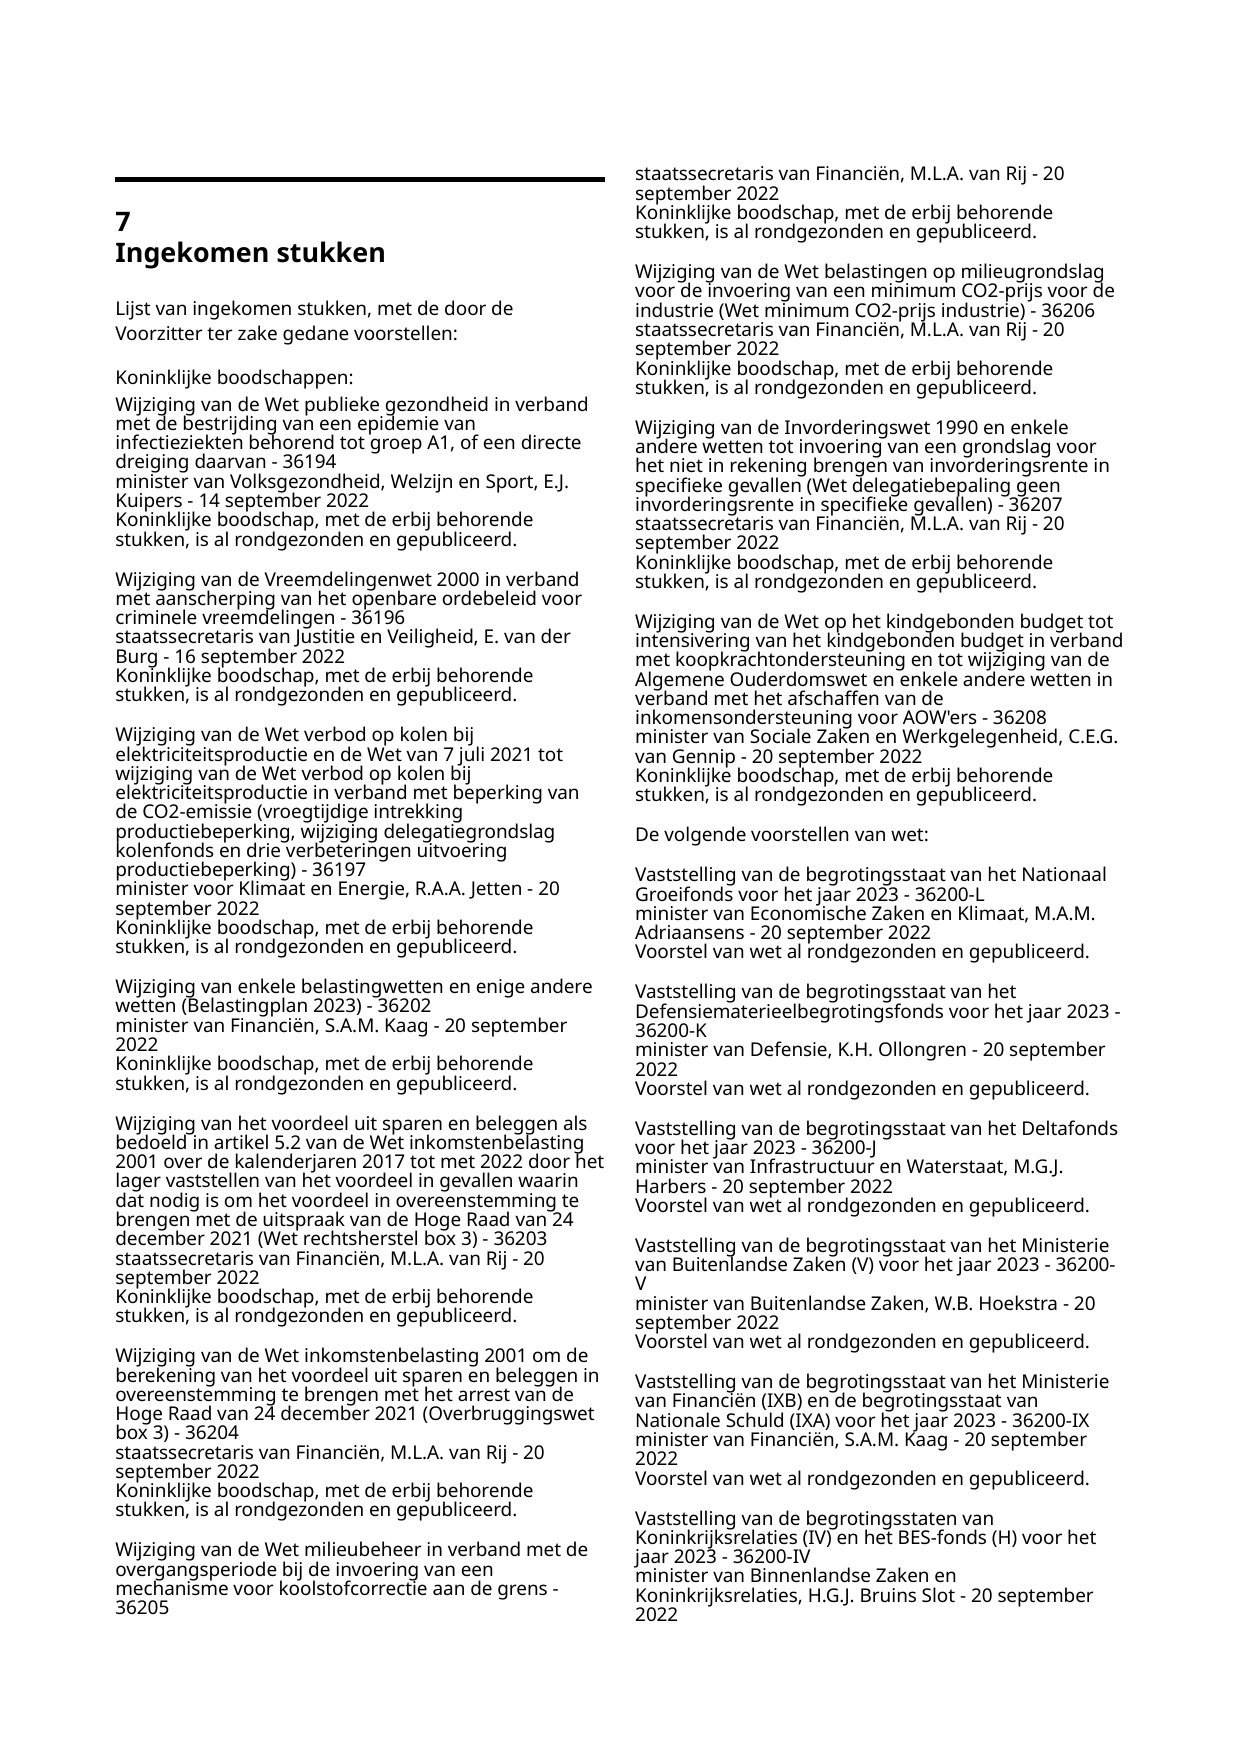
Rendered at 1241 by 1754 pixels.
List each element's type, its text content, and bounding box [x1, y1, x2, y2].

text Voorstel van wet al rondgezonden en gepubliceerd. [635, 1333, 1125, 1352]
text Voorstel van wet al rondgezonden en gepubliceerd. [635, 943, 1125, 963]
text Wijziging van de Vreemdelingenwet 2000 in verband met aanscherping van het openbare ordebeleid voor criminele vreemdelingen - 36196 [115, 571, 605, 628]
text Wijziging van de Invorderingswet 1990 en enkele andere wetten tot invoering van een grondslag voor het niet in rekening brengen van invorderingsrente in specifieke gevallen (Wet delegatiebepaling geen invorderingsrente in specifieke gevallen) - 36207 [635, 419, 1125, 515]
text minister voor Klimaat en Energie, R.A.A. Jetten - 20 september 2022 [115, 880, 605, 919]
text staatssecretaris van Financiën, M.L.A. van Rij - 20 september 2022 [115, 1249, 605, 1288]
text Wijziging van de Wet op het kindgebonden budget tot intensivering van het kindgebonden budget in verband met koopkrachtondersteuning en tot wijziging van de Algemene Ouderdomswet en enkele andere wetten in verband met het afschaffen van de inkomensondersteuning voor AOW'ers - 36208 [635, 613, 1125, 728]
text minister van Binnenlandse Zaken en Koninkrijksrelaties, H.G.J. Bruins Slot - 20 september 2022 [635, 1567, 1125, 1625]
text Vaststelling van de begrotingsstaat van het Ministerie van Financiën (IXB) en de begrotingsstaat van Nationale Schuld (IXA) voor het jaar 2023 - 36200-IX [635, 1373, 1125, 1431]
text staatssecretaris van Financiën, M.L.A. van Rij - 20 september 2022 [635, 165, 1125, 204]
text staatssecretaris van Justitie en Veiligheid, E. van der Burg - 16 september 2022 [115, 628, 605, 667]
text minister van Financiën, S.A.M. Kaag - 20 september 2022 [115, 1017, 605, 1055]
text minister van Defensie, K.H. Ollongren - 20 september 2022 [635, 1041, 1125, 1080]
text Wijziging van de Wet belastingen op milieugrondslag voor de invoering van een minimum CO2-prijs voor de industrie (Wet minimum CO2-prijs industrie) - 36206 [635, 263, 1125, 321]
text Koninklijke boodschap, met de erbij behorende stukken, is al rondgezonden en gepubliceerd. [635, 359, 1125, 398]
text Wijziging van enkele belastingwetten en enige andere wetten (Belastingplan 2023) - 36202 [115, 978, 605, 1017]
text minister van Buitenlandse Zaken, W.B. Hoekstra - 20 september 2022 [635, 1295, 1125, 1333]
text Koninklijke boodschap, met de erbij behorende stukken, is al rondgezonden en gepubliceerd. [635, 554, 1125, 592]
text minister van Economische Zaken en Klimaat, M.A.M. Adriaansens - 20 september 2022 [635, 905, 1125, 943]
text minister van Volksgezondheid, Welzijn en Sport, E.J. Kuipers - 14 september 2022 [115, 473, 605, 511]
text Koninklijke boodschap, met de erbij behorende stukken, is al rondgezonden en gepubliceerd. [115, 919, 605, 957]
text Wijziging van het voordeel uit sparen en beleggen als bedoeld in artikel 5.2 van de Wet inkomstenbelasting 2001 over de kalenderjaren 2017 tot met 2022 door het lager vaststellen van het voordeel in gevallen waarin dat nodig is om het voordeel in overeenstemming te brengen met de uitspraak van de Hoge Raad van 24 december 2021 (Wet rechtsherstel box 3) - 36203 [115, 1114, 605, 1249]
text staatssecretaris van Financiën, M.L.A. van Rij - 20 september 2022 [635, 515, 1125, 554]
text Koninklijke boodschap, met de erbij behorende stukken, is al rondgezonden en gepubliceerd. [115, 667, 605, 706]
text Wijziging van de Wet milieubeheer in verband met de overgangsperiode bij de invoering van een mechanisme voor koolstofcorrectie aan de grens - 36205 [115, 1541, 605, 1618]
text Wijziging van de Wet inkomstenbelasting 2001 om de berekening van het voordeel uit sparen en beleggen in overeenstemming te brengen met het arrest van de Hoge Raad van 24 december 2021 (Overbruggingswet box 3) - 36204 [115, 1347, 605, 1444]
text Voorstel van wet al rondgezonden en gepubliceerd. [635, 1080, 1125, 1099]
text Vaststelling van de begrotingsstaat van het Nationaal Groeifonds voor het jaar 2023 - 36200-L [635, 866, 1125, 905]
text minister van Infrastructuur en Waterstaat, M.G.J. Harbers - 20 september 2022 [635, 1158, 1125, 1197]
text Lijst van ingekomen stukken, met de door de Voorzitter ter zake gedane voorstellen: [115, 295, 605, 346]
text Ingekomen stukken [115, 239, 605, 283]
text Koninklijke boodschappen: [115, 364, 605, 390]
text Voorstel van wet al rondgezonden en gepubliceerd. [635, 1197, 1125, 1216]
text Vaststelling van de begrotingsstaat van het Defensiematerieelbegrotingsfonds voor het jaar 2023 - 36200-K [635, 983, 1125, 1041]
text Koninklijke boodschap, met de erbij behorende stukken, is al rondgezonden en gepubliceerd. [115, 511, 605, 550]
text 7 [115, 203, 605, 239]
text Vaststelling van de begrotingsstaat van het Deltafonds voor het jaar 2023 - 36200-J [635, 1120, 1125, 1158]
text Koninklijke boodschap, met de erbij behorende stukken, is al rondgezonden en gepubliceerd. [115, 1482, 605, 1521]
text Koninklijke boodschap, met de erbij behorende stukken, is al rondgezonden en gepubliceerd. [635, 204, 1125, 242]
text Vaststelling van de begrotingsstaat van het Ministerie van Buitenlandse Zaken (V) voor het jaar 2023 - 36200-V [635, 1237, 1125, 1295]
text Wijziging van de Wet publieke gezondheid in verband met de bestrijding van een epidemie van infectieziekten behorend tot groep A1, of een directe dreiging daarvan - 36194 [115, 396, 605, 473]
text Voorstel van wet al rondgezonden en gepubliceerd. [635, 1469, 1125, 1489]
text Vaststelling van de begrotingsstaten van Koninkrijksrelaties (IV) en het BES-fonds (H) voor het jaar 2023 - 36200-IV [635, 1509, 1125, 1567]
text staatssecretaris van Financiën, M.L.A. van Rij - 20 september 2022 [115, 1444, 605, 1482]
text minister van Sociale Zaken en Werkgelegenheid, C.E.G. van Gennip - 20 september 2022 [635, 728, 1125, 767]
text Koninklijke boodschap, met de erbij behorende stukken, is al rondgezonden en gepubliceerd. [635, 767, 1125, 806]
text Koninklijke boodschap, met de erbij behorende stukken, is al rondgezonden en gepubliceerd. [115, 1288, 605, 1327]
text De volgende voorstellen van wet: [635, 826, 1125, 846]
text minister van Financiën, S.A.M. Kaag - 20 september 2022 [635, 1431, 1125, 1469]
text Wijziging van de Wet verbod op kolen bij elektriciteitsproductie en de Wet van 7 juli 2021 tot wijziging van de Wet verbod op kolen bij elektriciteitsproductie in verband met beperking van de CO2-emissie (vroegtijdige intrekking productiebeperking, wijziging delegatiegrondslag kolenfonds en drie verbeteringen uitvoering productiebeperking) - 36197 [115, 726, 605, 880]
text staatssecretaris van Financiën, M.L.A. van Rij - 20 september 2022 [635, 321, 1125, 359]
text Koninklijke boodschap, met de erbij behorende stukken, is al rondgezonden en gepubliceerd. [115, 1055, 605, 1094]
